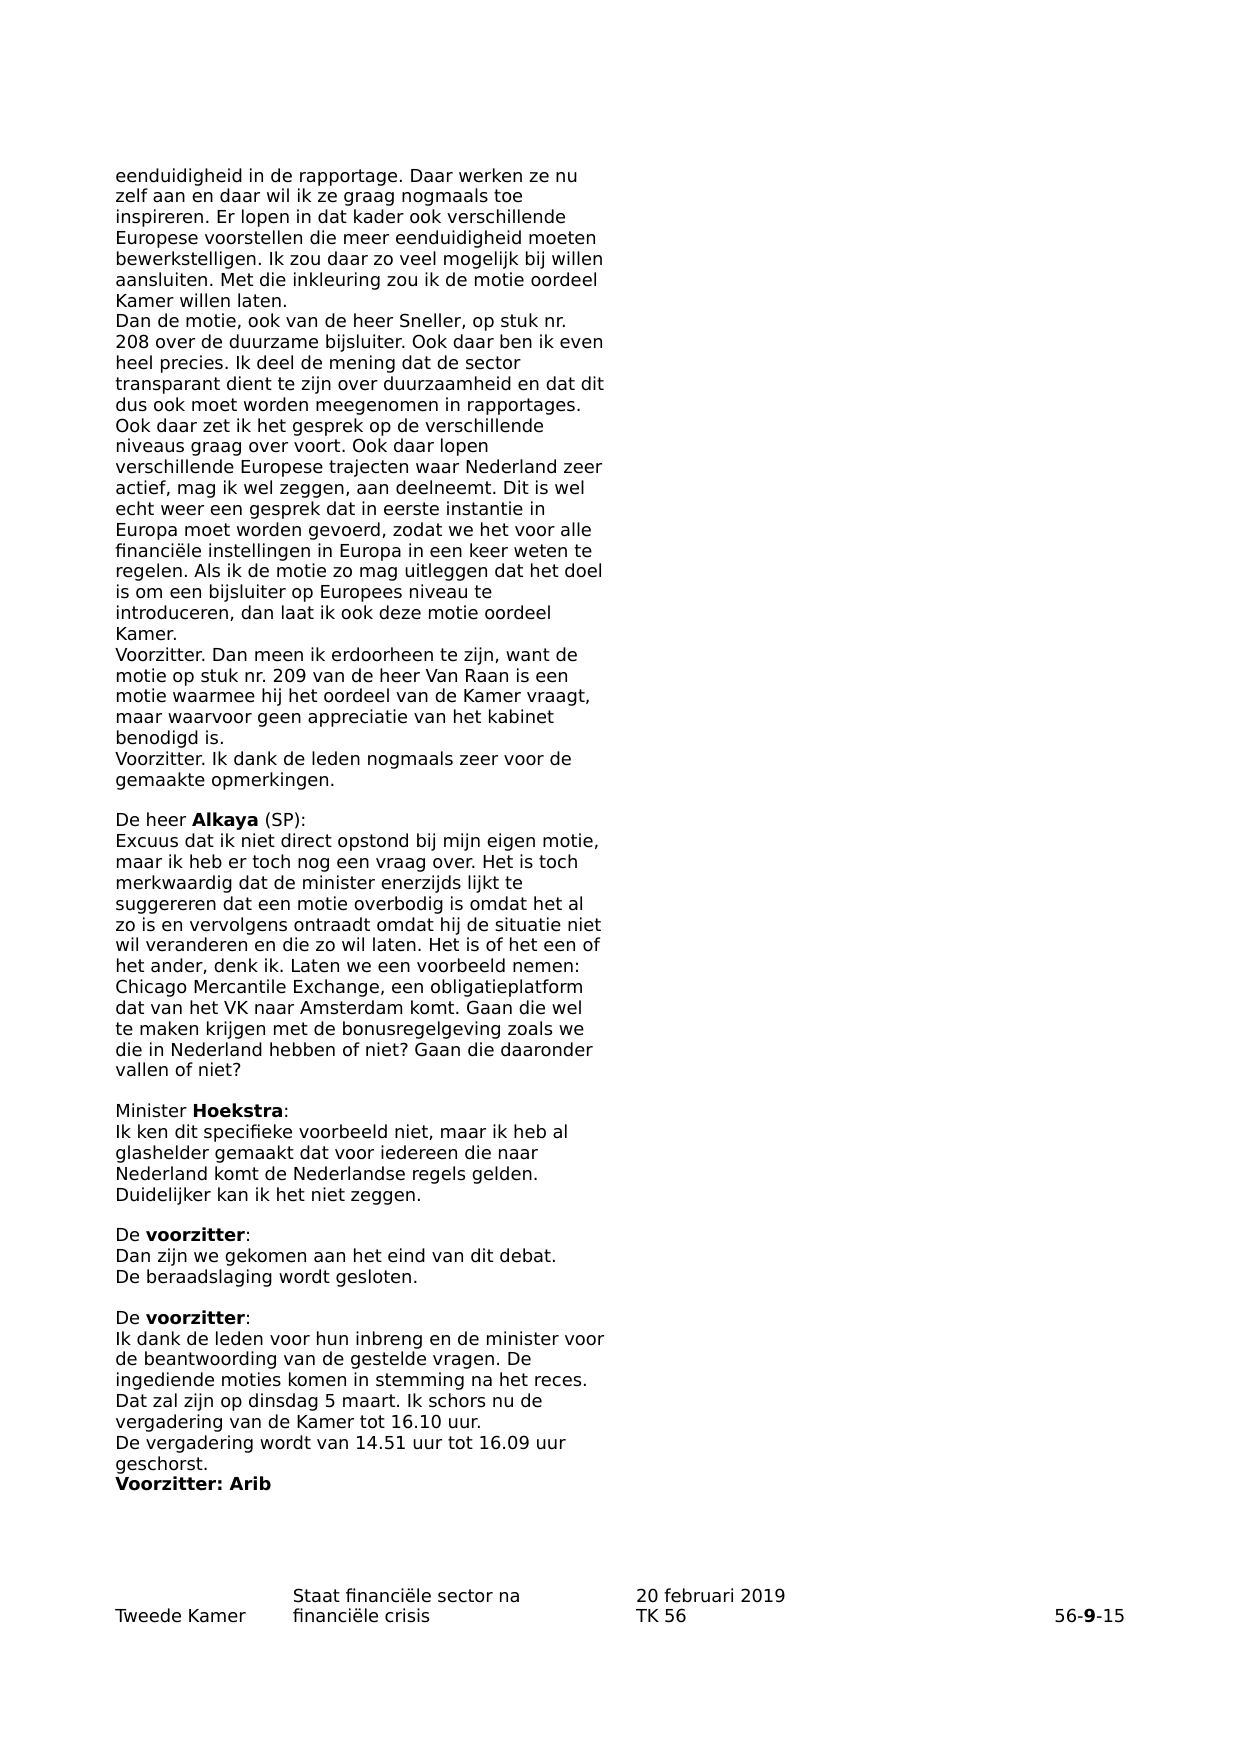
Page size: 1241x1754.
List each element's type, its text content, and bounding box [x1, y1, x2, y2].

text De beraadslaging wordt gesloten. [115, 1267, 605, 1287]
text Dan de motie, ook van de heer Sneller, op stuk nr. 208 over de duurzame bijsluiter. Ook daar ben ik even heel precies. Ik deel de mening dat de sector transparant dient te zijn over duurzaamheid en dat dit dus ook moet worden meegenomen in rapportages. Ook daar zet ik het gesprek op de verschillende niveaus graag over voort. Ook daar lopen verschillende Europese trajecten waar Nederland zeer actief, mag ik wel zeggen, aan deelneemt. Dit is wel echt weer een gesprek dat in eerste instantie in Europa moet worden gevoerd, zodat we het voor alle financiële instellingen in Europa in een keer weten te regelen. Als ik de motie zo mag uitleggen dat het doel is om een bijsluiter op Europees niveau te introduceren, dan laat ik ook deze motie oordeel Kamer. [115, 311, 605, 644]
text Ik ken dit specifieke voorbeeld niet, maar ik heb al glashelder gemaakt dat voor iedereen die naar Nederland komt de Nederlandse regels gelden. Duidelijker kan ik het niet zeggen. [115, 1122, 605, 1205]
text eenduidigheid in de rapportage. Daar werken ze nu zelf aan en daar wil ik ze graag nogmaals toe inspireren. Er lopen in dat kader ook verschillende Europese voorstellen die meer eenduidigheid moeten bewerkstelligen. Ik zou daar zo veel mogelijk bij willen aansluiten. Met die inkleuring zou ik de motie oordeel Kamer willen laten. [115, 165, 605, 311]
text Ik dank de leden voor hun inbreng en de minister voor de beantwoording van de gestelde vragen. De ingediende moties komen in stemming na het reces. Dat zal zijn op dinsdag 5 maart. Ik schors nu de vergadering van de Kamer tot 16.10 uur. [115, 1328, 605, 1432]
text De voorzitter: [115, 1307, 605, 1328]
text De heer Alkaya (SP): [115, 810, 605, 831]
text Minister Hoekstra: [115, 1101, 605, 1122]
text Voorzitter: Arib [115, 1474, 605, 1495]
text De vergadering wordt van 14.51 uur tot 16.09 uur geschorst. [115, 1432, 605, 1474]
text Excuus dat ik niet direct opstond bij mijn eigen motie, maar ik heb er toch nog een vraag over. Het is toch merkwaardig dat de minister enerzijds lijkt te suggereren dat een motie overbodig is omdat het al zo is en vervolgens ontraadt omdat hij de situatie niet wil veranderen en die zo wil laten. Het is of het een of het ander, denk ik. Laten we een voorbeeld nemen: Chicago Mercantile Exchange, een obligatieplatform dat van het VK naar Amsterdam komt. Gaan die wel te maken krijgen met de bonusregelgeving zoals we die in Nederland hebben of niet? Gaan die daaronder vallen of niet? [115, 831, 605, 1081]
text Dan zijn we gekomen aan het eind van dit debat. [115, 1246, 605, 1267]
text De voorzitter: [115, 1225, 605, 1246]
text Voorzitter. Dan meen ik erdoorheen te zijn, want de motie op stuk nr. 209 van de heer Van Raan is een motie waarmee hij het oordeel van de Kamer vraagt, maar waarvoor geen appreciatie van het kabinet benodigd is. [115, 644, 605, 749]
text Voorzitter. Ik dank de leden nogmaals zeer voor de gemaakte opmerkingen. [115, 749, 605, 790]
